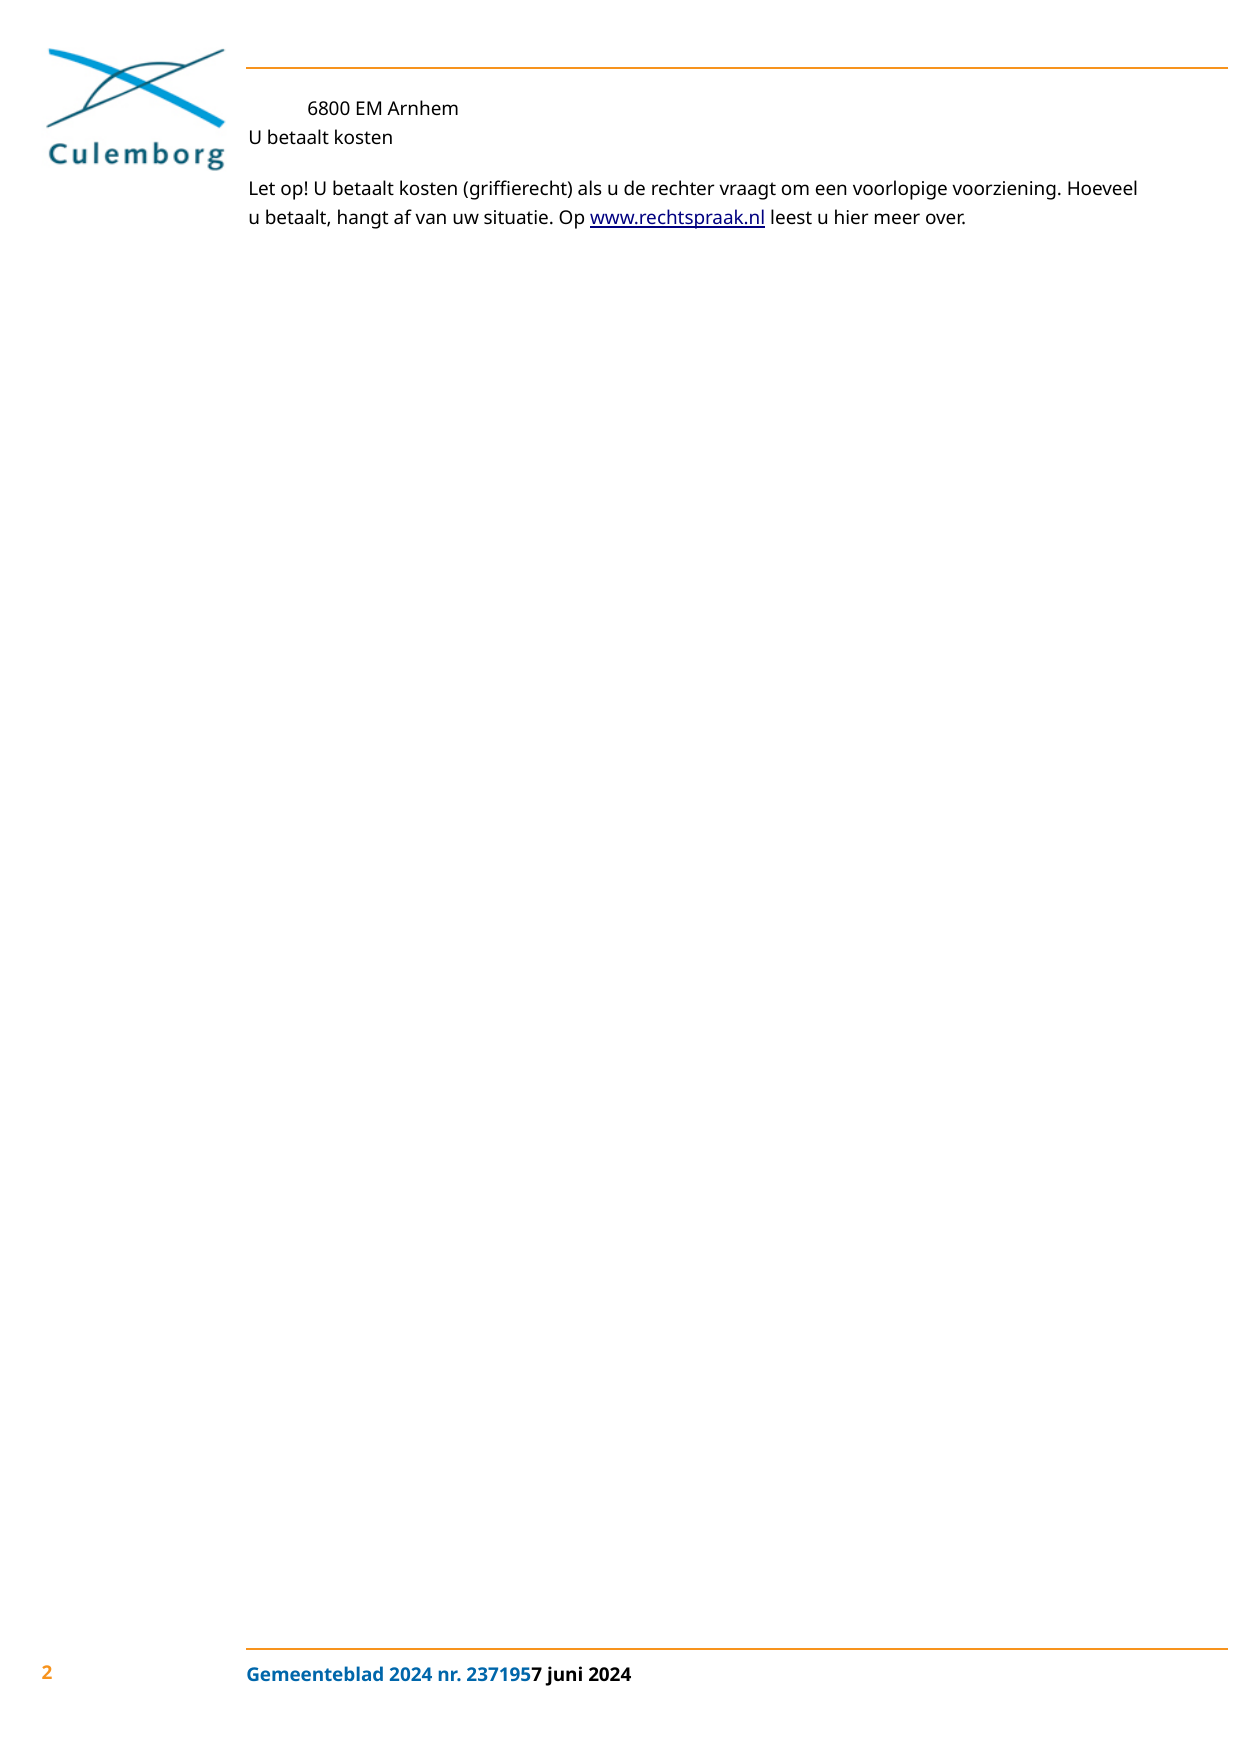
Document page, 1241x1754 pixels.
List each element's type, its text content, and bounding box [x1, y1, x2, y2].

picture [41, 47, 231, 172]
text U betaalt kosten [248, 124, 1152, 150]
text Let op! U betaalt kosten (griffierecht) als u de rechter vraagt om een voorlopige voorziening. Hoeveel u betaalt, hangt af van uw situatie. Op www.rechtspraak.nl leest u hier meer over. [248, 175, 1152, 230]
list 6800 EM Arnhem [248, 95, 1152, 121]
